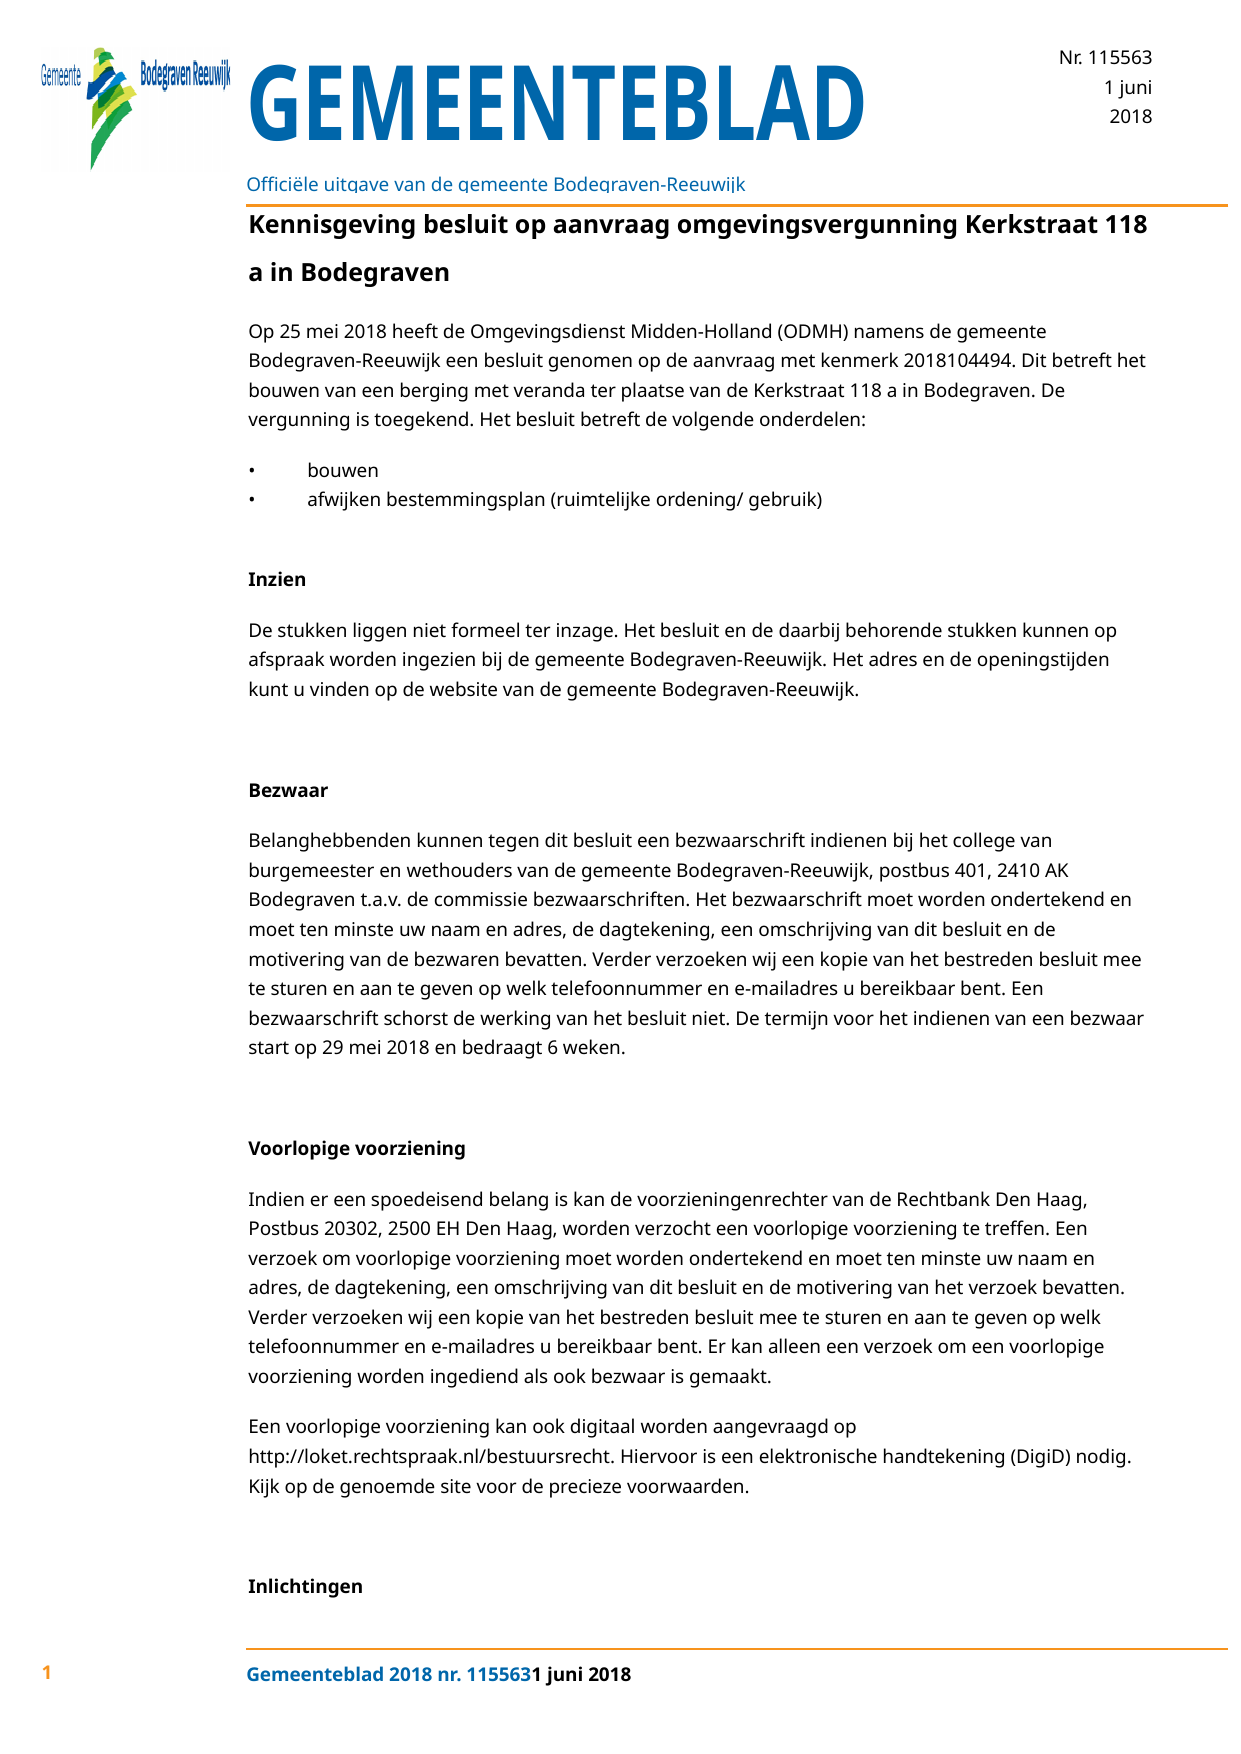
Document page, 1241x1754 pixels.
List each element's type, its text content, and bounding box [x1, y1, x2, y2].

text Een voorlopige voorziening kan ook digitaal worden aangevraagd op http://loket.rechtspraak.nl/bestuursrecht. Hiervoor is een elektronische handtekening (DigiD) nodig. Kijk op de genoemde site voor de precieze voorwaarden. [248, 1414, 1152, 1499]
text Belanghebbenden kunnen tegen dit besluit een bezwaarschrift indienen bij het college van burgemeester en wethouders van de gemeente Bodegraven-Reeuwijk, postbus 401, 2410 AK Bodegraven t.a.v. de commissie bezwaarschriften. Het bezwaarschrift moet worden ondertekend en moet ten minste uw naam en adres, de dagtekening, een omschrijving van dit besluit en de motivering van de bezwaren bevatten. Verder verzoeken wij een kopie van het bestreden besluit mee te sturen en aan te geven op welk telefoonnummer en e-mailadres u bereikbaar bent. Een bezwaarschrift schorst de werking van het besluit niet. De termijn voor het indienen van een bezwaar start op 29 mei 2018 en bedraagt 6 weken. [248, 827, 1152, 1060]
picture [41, 47, 231, 172]
text Inlichtingen [248, 1574, 1152, 1599]
text Voorlopige voorziening [248, 1135, 1152, 1161]
text Op 25 mei 2018 heeft de Omgevingsdienst Midden-Holland (ODMH) namens de gemeente Bodegraven-Reeuwijk een besluit genomen op de aanvraag met kenmerk 2018104494. Dit betreft het bouwen van een berging met veranda ter plaatse van de Kerkstraat 118 a in Bodegraven. De vergunning is toegekend. Het besluit betreft de volgende onderdelen: [248, 318, 1152, 432]
text Bezwaar [248, 777, 1152, 803]
text Kennisgeving besluit op aanvraag omgevingsvergunning Kerkstraat 118 a in Bodegraven [248, 207, 1152, 288]
list bouwen [248, 457, 1152, 483]
text Indien er een spoedeisend belang is kan de voorzieningenrechter van de Rechtbank Den Haag, Postbus 20302, 2500 EH Den Haag, worden verzocht een voorlopige voorziening te treffen. Een verzoek om voorlopige voorziening moet worden ondertekend en moet ten minste uw naam en adres, de dagtekening, een omschrijving van dit besluit en de motivering van het verzoek bevatten. Verder verzoeken wij een kopie van het bestreden besluit mee te sturen en aan te geven op welk telefoonnummer en e-mailadres u bereikbaar bent. Er kan alleen een verzoek om een voorlopige voorziening worden ingediend als ook bezwaar is gemaakt. [248, 1186, 1152, 1389]
text Inzien [248, 567, 1152, 592]
list afwijken bestemmingsplan (ruimtelijke ordening/ gebruik) [248, 487, 1152, 512]
text De stukken liggen niet formeel ter inzage. Het besluit en de daarbij behorende stukken kunnen op afspraak worden ingezien bij de gemeente Bodegraven-Reeuwijk. Het adres en de openingstijden kunt u vinden op de website van de gemeente Bodegraven-Reeuwijk. [248, 617, 1152, 702]
